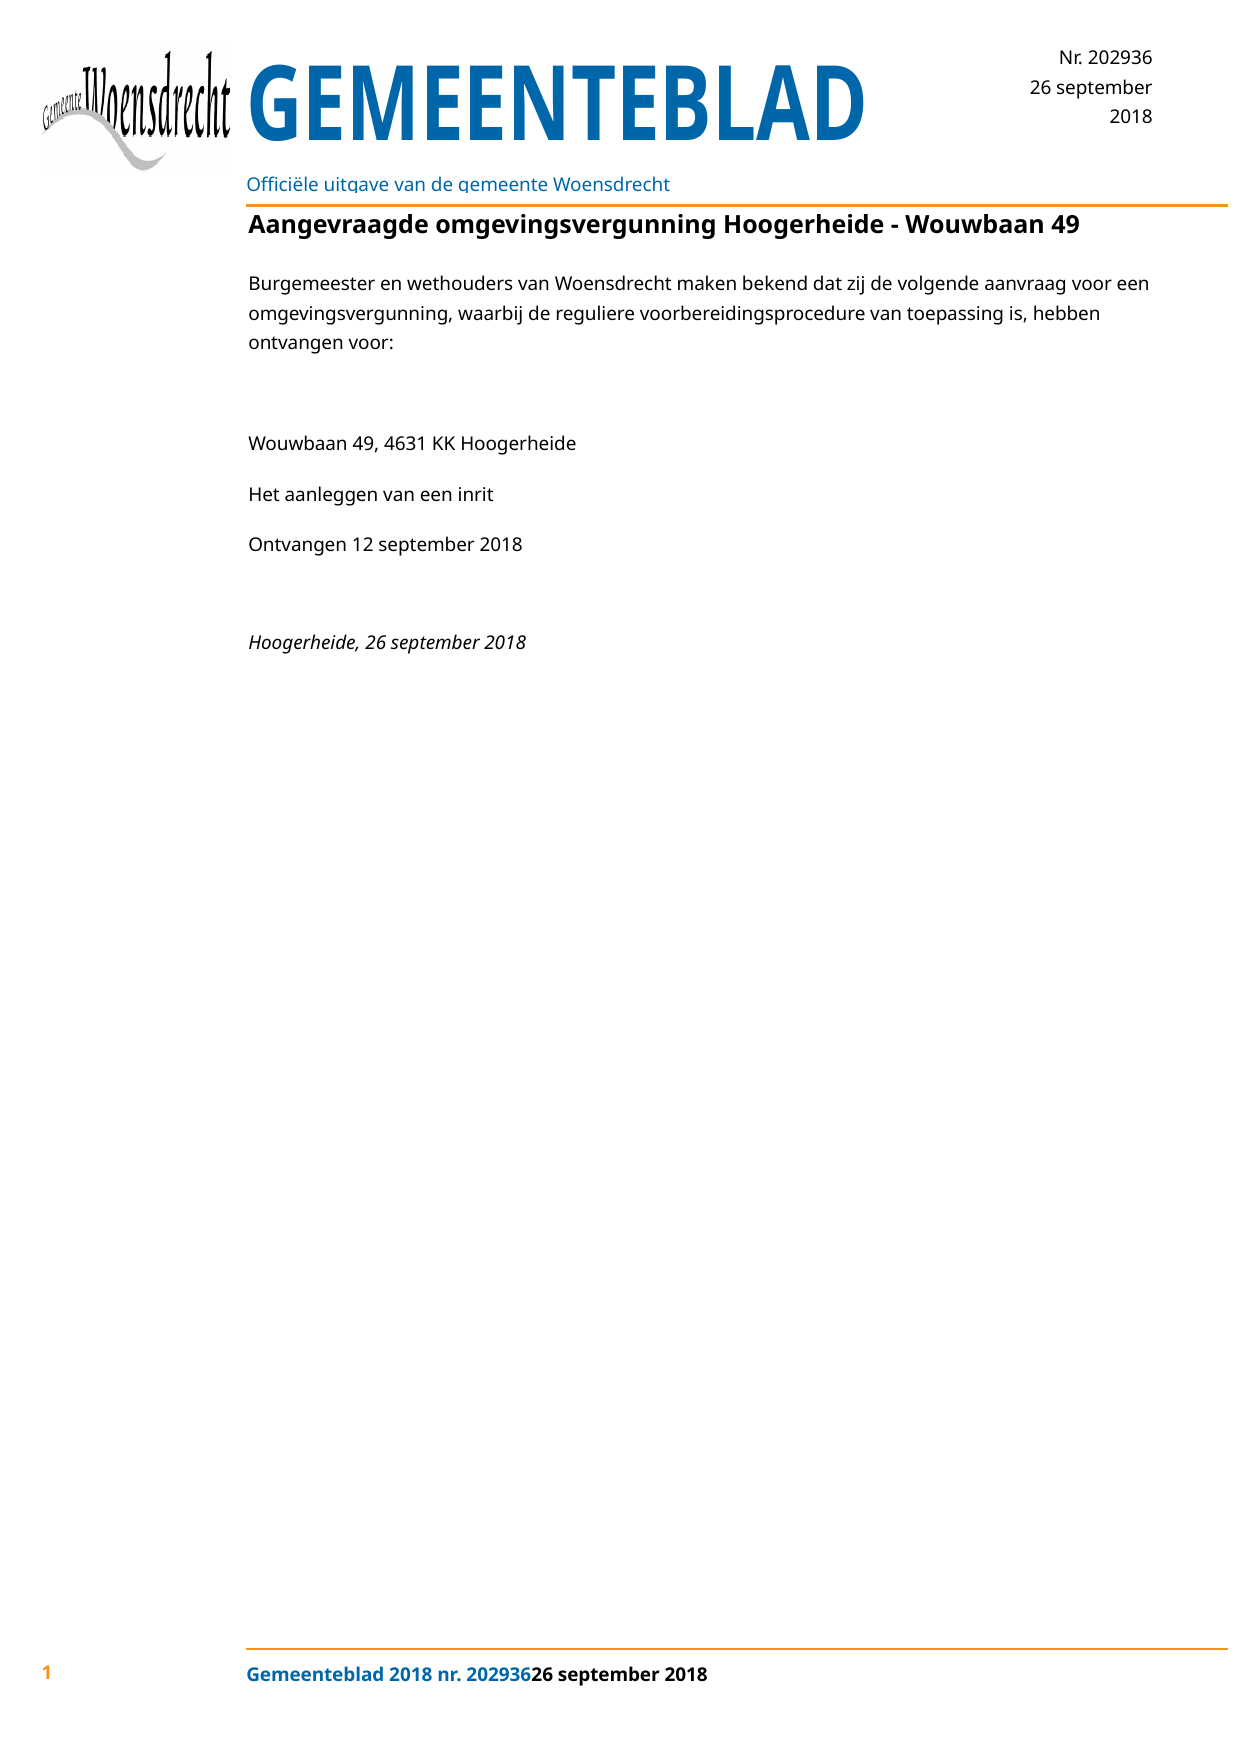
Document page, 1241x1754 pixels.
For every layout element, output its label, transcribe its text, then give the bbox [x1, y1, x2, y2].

picture [41, 47, 231, 172]
text Wouwbaan 49, 4631 KK Hoogerheide [248, 430, 1152, 456]
text Aangevraagde omgevingsvergunning Hoogerheide - Wouwbaan 49 [248, 207, 1152, 241]
text Ontvangen 12 september 2018 [248, 531, 1152, 557]
text Burgemeester en wethouders van Woensdrecht maken bekend dat zij de volgende aanvraag voor een omgevingsvergunning, waarbij de reguliere voorbereidingsprocedure van toepassing is, hebben ontvangen voor: [248, 270, 1152, 355]
text Hoogerheide, 26 september 2018 [248, 629, 1152, 655]
text Het aanleggen van een inrit [248, 481, 1152, 506]
